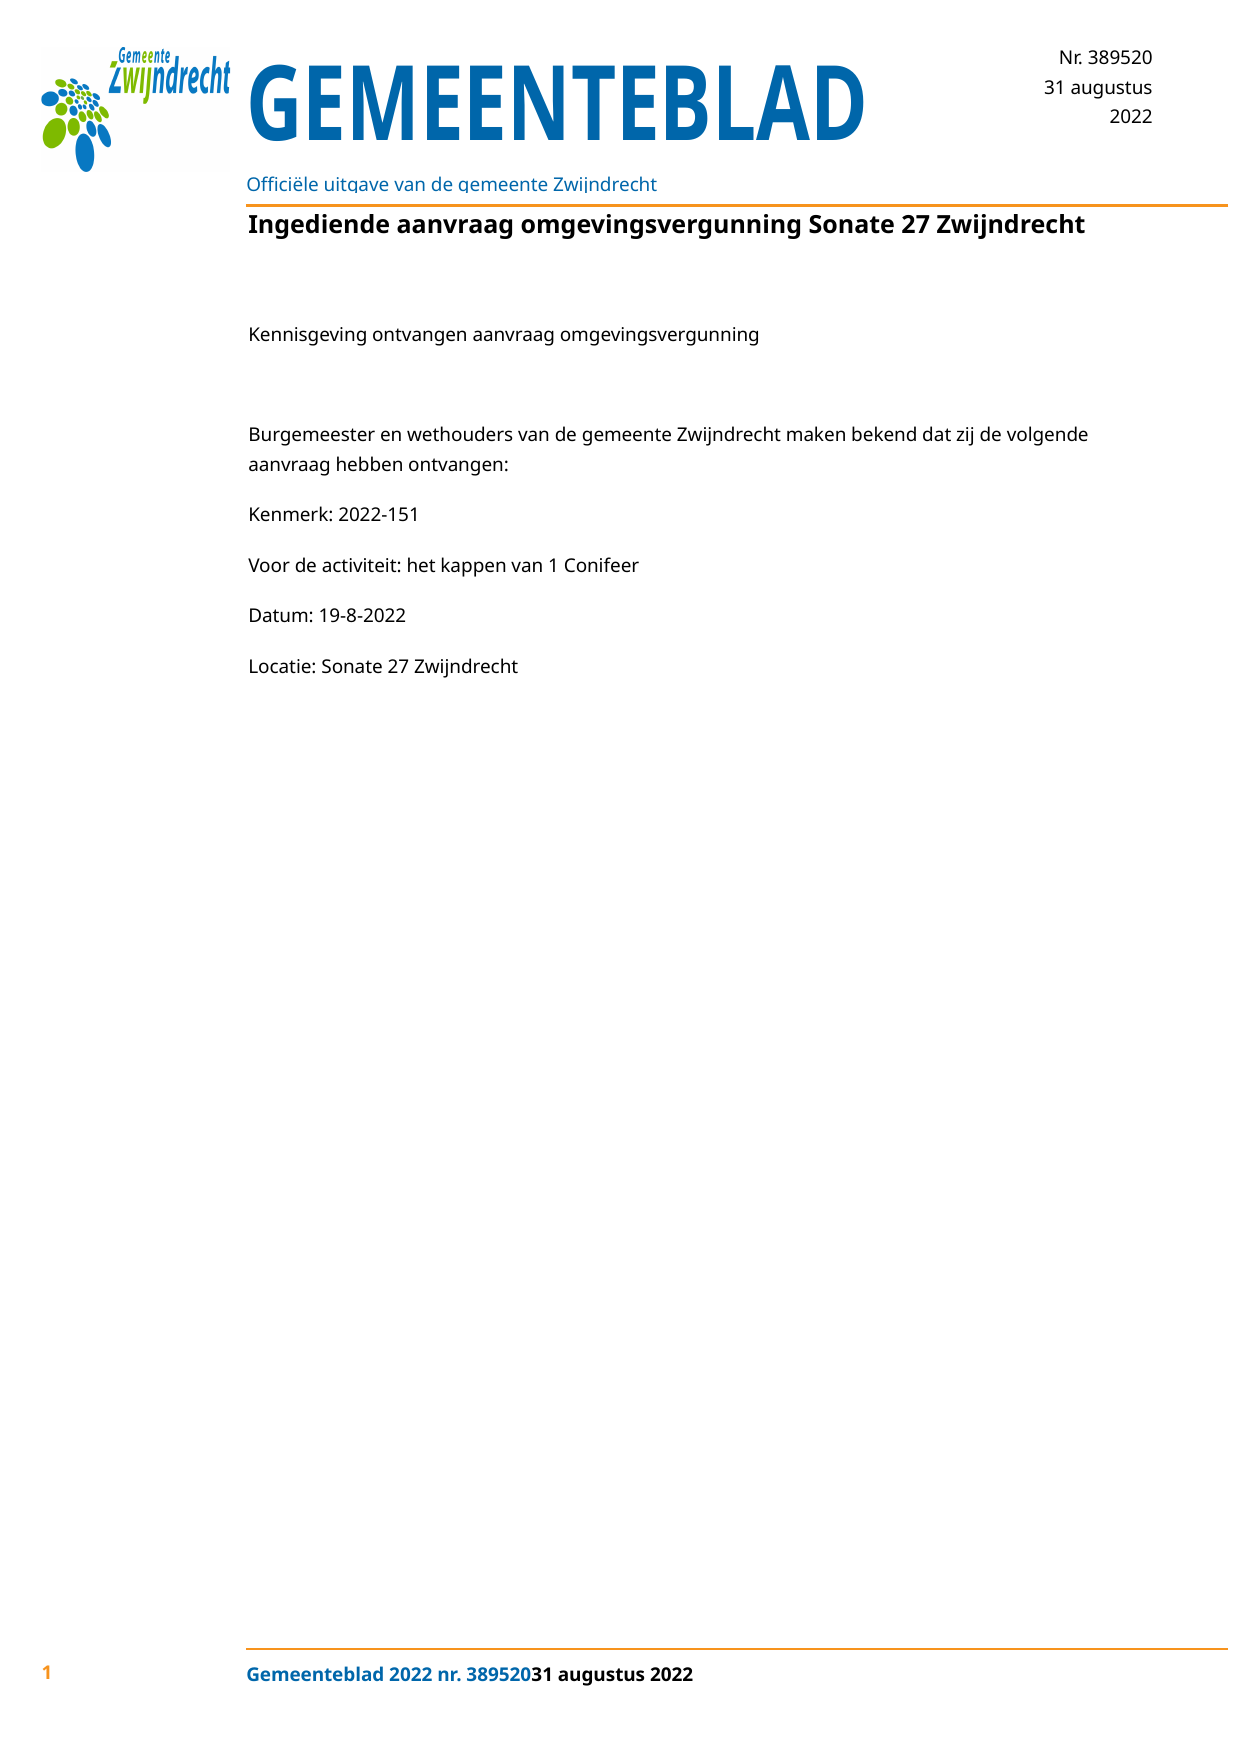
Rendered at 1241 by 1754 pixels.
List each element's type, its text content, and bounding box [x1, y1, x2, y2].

text Kenmerk: 2022-151 [248, 502, 1152, 527]
text Locatie: Sonate 27 Zwijndrecht [248, 653, 1152, 678]
picture [41, 47, 231, 172]
text Datum: 19-8-2022 [248, 602, 1152, 628]
text Burgemeester en wethouders van de gemeente Zwijndrecht maken bekend dat zij de volgende aanvraag hebben ontvangen: [248, 422, 1152, 477]
text Ingediende aanvraag omgevingsvergunning Sonate 27 Zwijndrecht [248, 207, 1152, 241]
text Kennisgeving ontvangen aanvraag omgevingsvergunning [248, 321, 1152, 346]
text Voor de activiteit: het kappen van 1 Conifeer [248, 552, 1152, 578]
